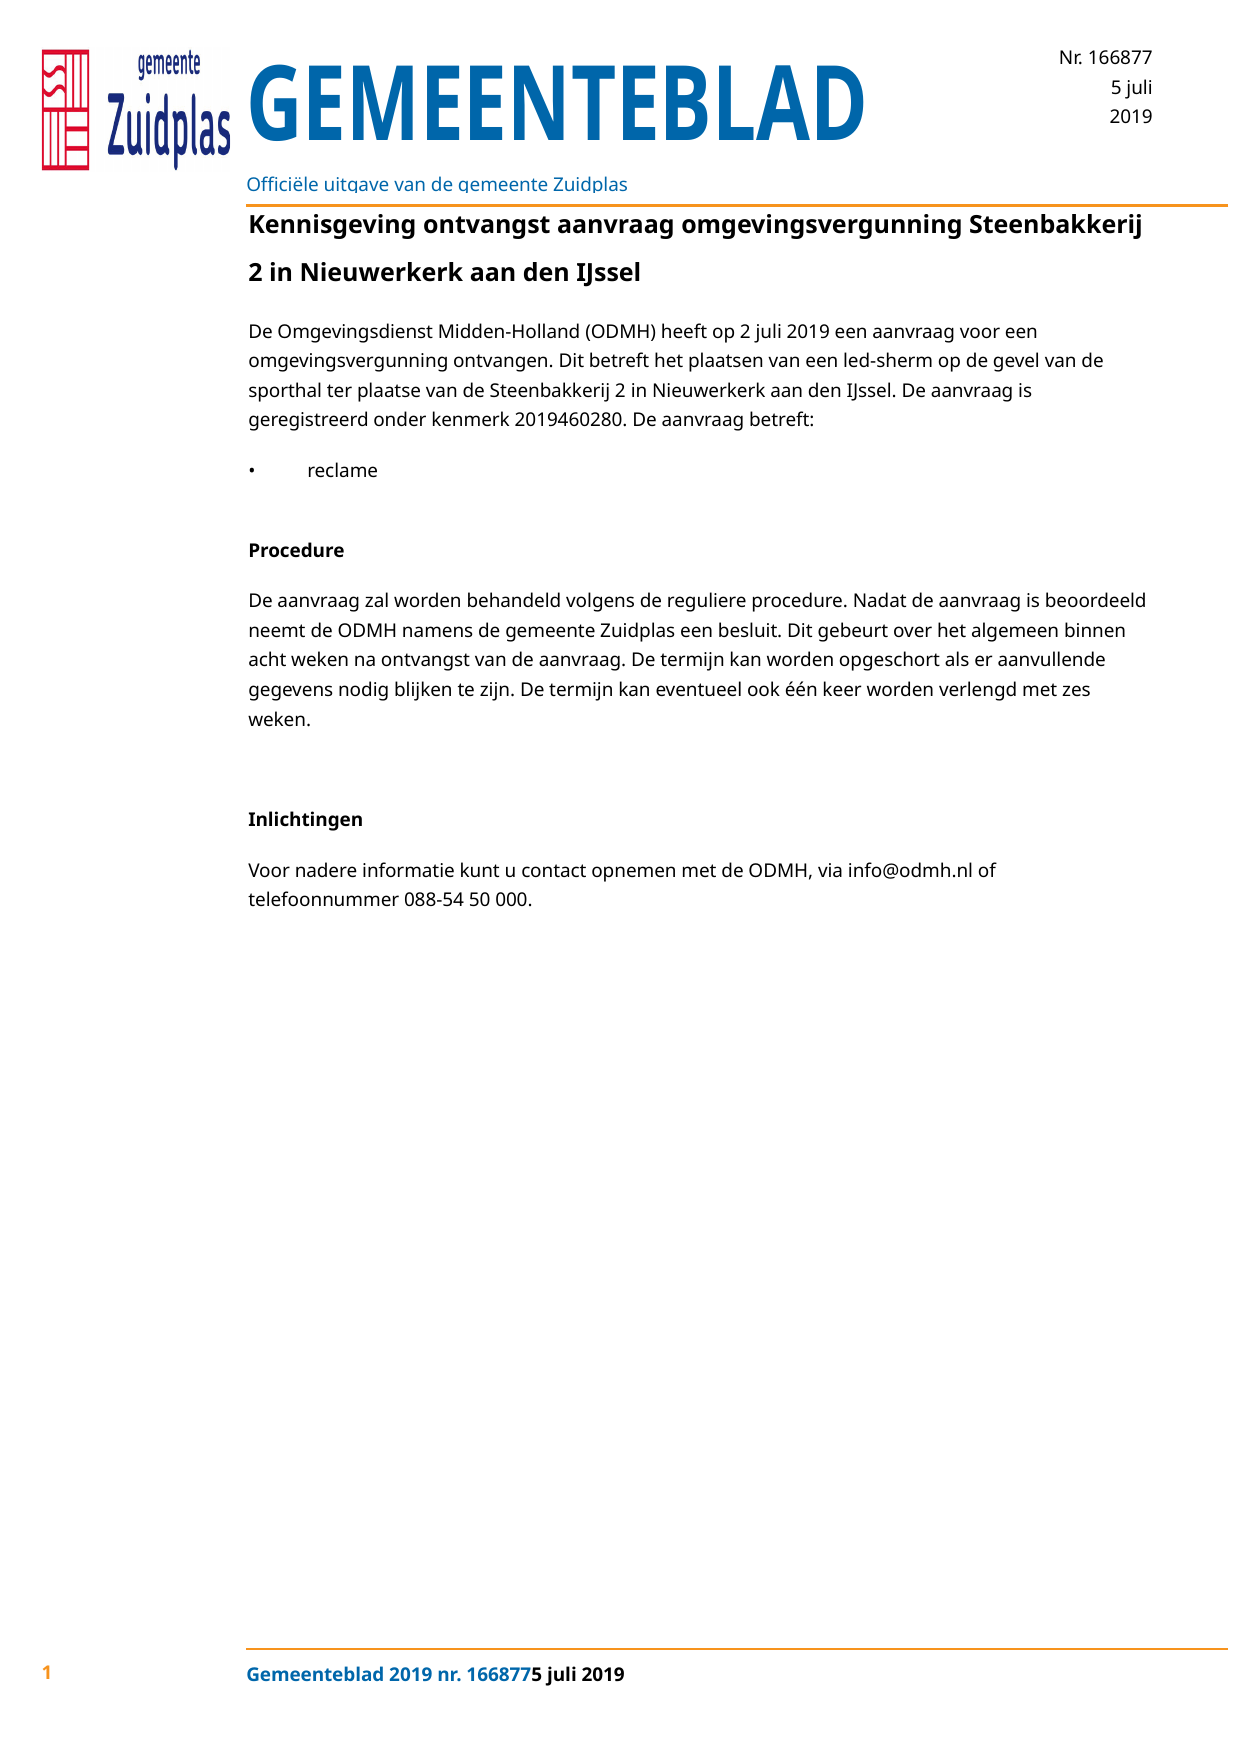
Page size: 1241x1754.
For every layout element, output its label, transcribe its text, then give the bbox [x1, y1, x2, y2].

text Inlichtingen [248, 807, 1152, 832]
text De Omgevingsdienst Midden-Holland (ODMH) heeft op 2 juli 2019 een aanvraag voor een omgevingsvergunning ontvangen. Dit betreft het plaatsen van een led-sherm op de gevel van de sporthal ter plaatse van de Steenbakkerij 2 in Nieuwerkerk aan den IJssel. De aanvraag is geregistreerd onder kenmerk 2019460280. De aanvraag betreft: [248, 318, 1152, 432]
text Procedure [248, 537, 1152, 563]
text De aanvraag zal worden behandeld volgens de reguliere procedure. Nadat de aanvraag is beoordeeld neemt de ODMH namens de gemeente Zuidplas een besluit. Dit gebeurt over het algemeen binnen acht weken na ontvangst van de aanvraag. De termijn kan worden opgeschort als er aanvullende gegevens nodig blijken te zijn. De termijn kan eventueel ook één keer worden verlengd met zes weken. [248, 587, 1152, 732]
picture [41, 47, 231, 172]
text Voor nadere informatie kunt u contact opnemen met de ODMH, via info@odmh.nl of telefoonnummer 088-54 50 000. [248, 857, 1152, 912]
text Kennisgeving ontvangst aanvraag omgevingsvergunning Steenbakkerij 2 in Nieuwerkerk aan den IJssel [248, 207, 1152, 288]
list reclame [248, 457, 1152, 483]
